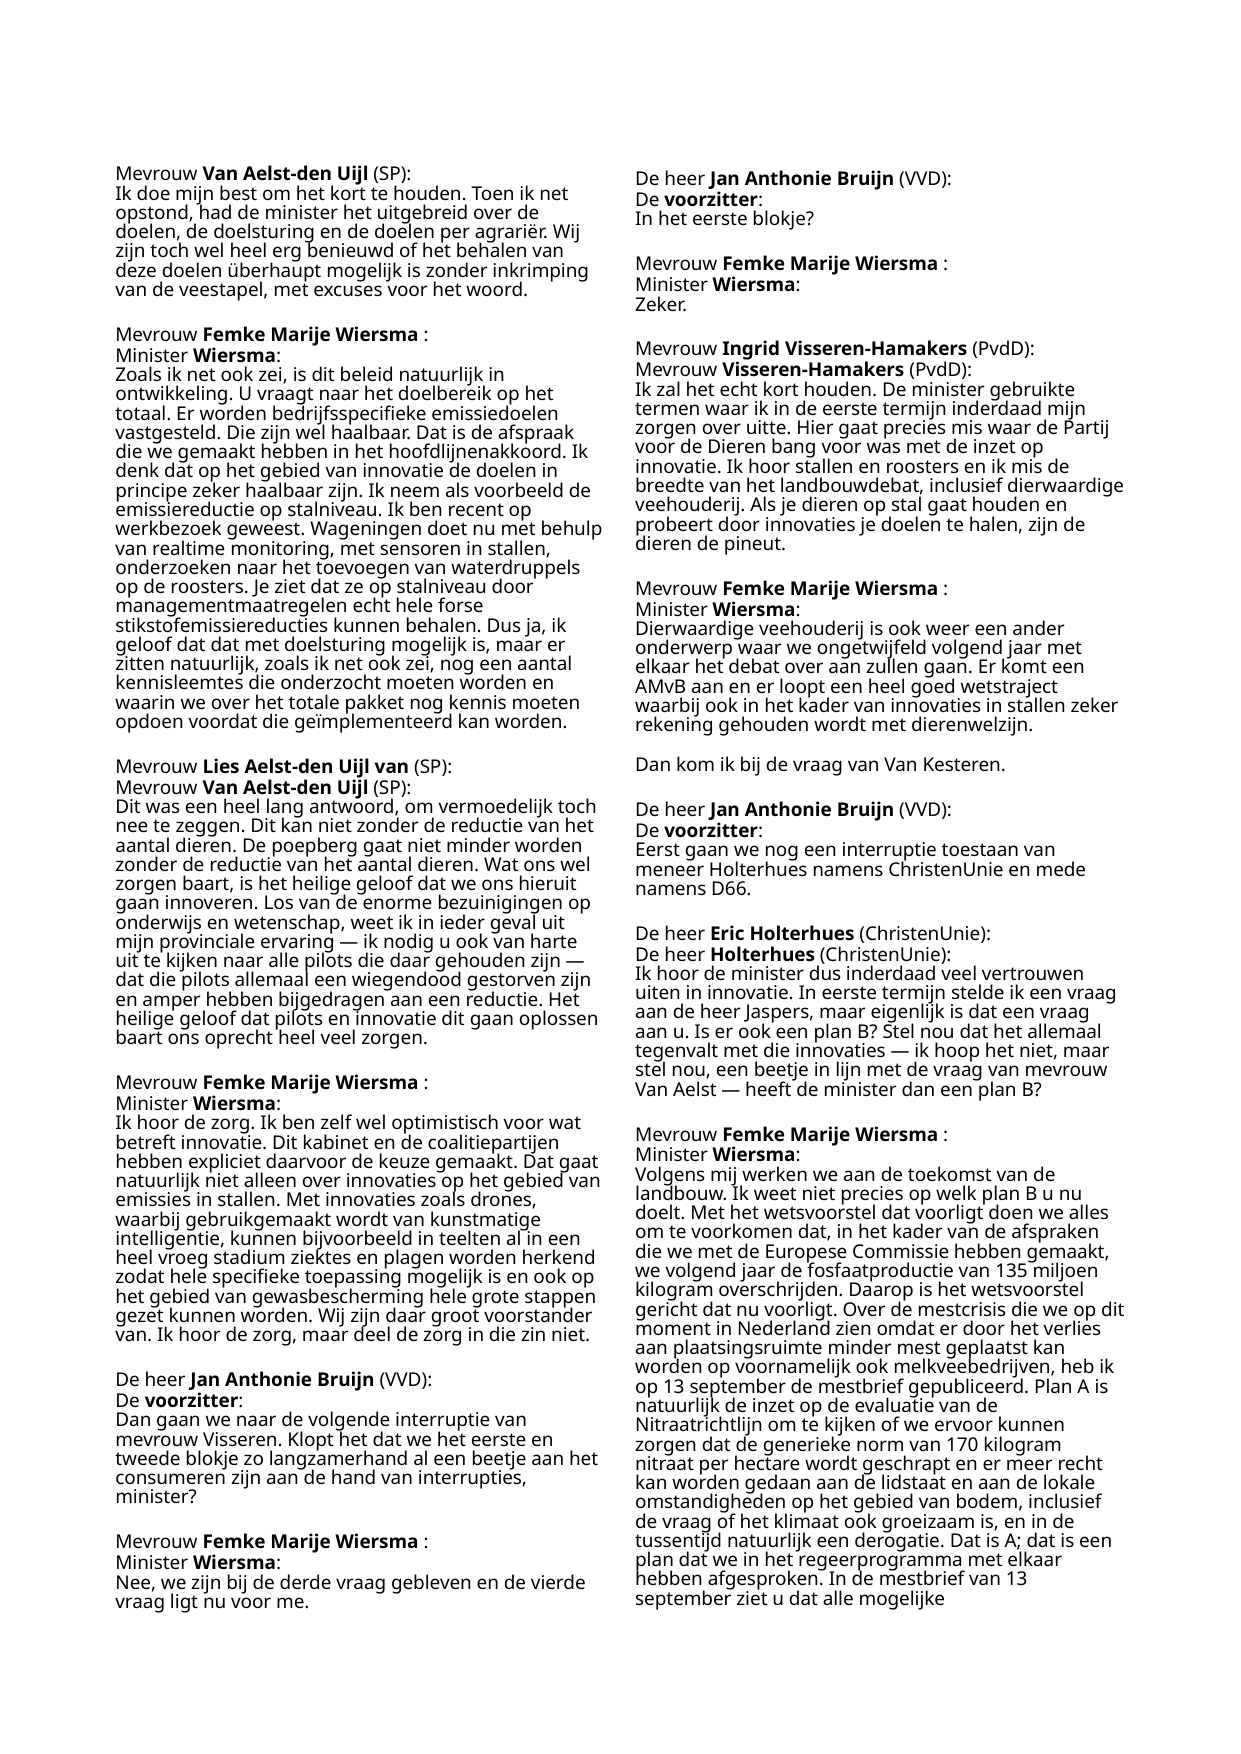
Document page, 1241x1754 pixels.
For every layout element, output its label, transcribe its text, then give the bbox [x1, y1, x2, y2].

text De voorzitter: [635, 191, 1125, 210]
text Mevrouw Van Aelst-den Uijl (SP): [115, 165, 605, 184]
text Mevrouw Femke Marije Wiersma : [635, 1121, 1125, 1146]
text Dierwaardige veehouderij is ook weer een ander onderwerp waar we ongetwijfeld volgend jaar met elkaar het debat over aan zullen gaan. Er komt een AMvB aan en er loopt een heel goed wetstraject waarbij ook in het kader van innovaties in stallen zeker rekening gehouden wordt met dierenwelzijn. [635, 620, 1125, 736]
text Mevrouw Femke Marije Wiersma : [115, 1529, 605, 1554]
text Eerst gaan we nog een interruptie toestaan van meneer Holterhues namens ChristenUnie en mede namens D66. [635, 841, 1125, 899]
text Zeker. [635, 296, 1125, 315]
text De voorzitter: [115, 1392, 605, 1411]
text Dit was een heel lang antwoord, om vermoedelijk toch nee te zeggen. Dit kan niet zonder de reductie van het aantal dieren. De poepberg gaat niet minder worden zonder de reductie van het aantal dieren. Wat ons wel zorgen baart, is het heilige geloof dat we ons hieruit gaan innoveren. Los van de enorme bezuinigingen op onderwijs en wetenschap, weet ik in ieder geval uit mijn provinciale ervaring — ik nodig u ook van harte uit te kijken naar alle pilots die daar gehouden zijn — dat die pilots allemaal een wiegendood gestorven zijn en amper hebben bijgedragen aan een reductie. Het heilige geloof dat pilots en innovatie dit gaan oplossen baart ons oprecht heel veel zorgen. [115, 798, 605, 1048]
text Minister Wiersma: [635, 276, 1125, 296]
text De heer Eric Holterhues (ChristenUnie): [635, 920, 1125, 946]
text Ik hoor de minister dus inderdaad veel vertrouwen uiten in innovatie. In eerste termijn stelde ik een vraag aan de heer Jaspers, maar eigenlijk is dat een vraag aan u. Is er ook een plan B? Stel nou dat het allemaal tegenvalt met die innovaties — ik hoop het niet, maar stel nou, een beetje in lijn met de vraag van mevrouw Van Aelst — heeft de minister dan een plan B? [635, 965, 1125, 1100]
text Mevrouw Femke Marije Wiersma : [635, 575, 1125, 601]
text De voorzitter: [635, 822, 1125, 841]
text Mevrouw Femke Marije Wiersma : [115, 321, 605, 347]
text De heer Holterhues (ChristenUnie): [635, 946, 1125, 965]
text Minister Wiersma: [635, 1146, 1125, 1166]
text In het eerste blokje? [635, 210, 1125, 230]
text Mevrouw Femke Marije Wiersma : [115, 1069, 605, 1095]
text Dan gaan we naar de volgende interruptie van mevrouw Visseren. Klopt het dat we het eerste en tweede blokje zo langzamerhand al een beetje aan het consumeren zijn aan de hand van interrupties, minister? [115, 1411, 605, 1508]
text Zoals ik net ook zei, is dit beleid natuurlijk in ontwikkeling. U vraagt naar het doelbereik op het totaal. Er worden bedrijfsspecifieke emissiedoelen vastgesteld. Die zijn wel haalbaar. Dat is de afspraak die we gemaakt hebben in het hoofdlijnenakkoord. Ik denk dat op het gebied van innovatie de doelen in principe zeker haalbaar zijn. Ik neem als voorbeeld de emissiereductie op stalniveau. Ik ben recent op werkbezoek geweest. Wageningen doet nu met behulp van realtime monitoring, met sensoren in stallen, onderzoeken naar het toevoegen van waterdruppels op de roosters. Je ziet dat ze op stalniveau door managementmaatregelen echt hele forse stikstofemissiereducties kunnen behalen. Dus ja, ik geloof dat dat met doelsturing mogelijk is, maar er zitten natuurlijk, zoals ik net ook zei, nog een aantal kennisleemtes die onderzocht moeten worden en waarin we over het totale pakket nog kennis moeten opdoen voordat die geïmplementeerd kan worden. [115, 366, 605, 732]
text Minister Wiersma: [115, 1095, 605, 1114]
text Volgens mij werken we aan de toekomst van de landbouw. Ik weet niet precies op welk plan B u nu doelt. Met het wetsvoorstel dat voorligt doen we alles om te voorkomen dat, in het kader van de afspraken die we met de Europese Commissie hebben gemaakt, we volgend jaar de fosfaatproductie van 135 miljoen kilogram overschrijden. Daarop is het wetsvoorstel gericht dat nu voorligt. Over de mestcrisis die we op dit moment in Nederland zien omdat er door het verlies aan plaatsingsruimte minder mest geplaatst kan worden op voornamelijk ook melkveebedrijven, heb ik op 13 september de mestbrief gepubliceerd. Plan A is natuurlijk de inzet op de evaluatie van de Nitraatrichtlijn om te kijken of we ervoor kunnen zorgen dat de generieke norm van 170 kilogram nitraat per hectare wordt geschrapt en er meer recht kan worden gedaan aan de lidstaat en aan de lokale omstandigheden op het gebied van bodem, inclusief de vraag of het klimaat ook groeizaam is, en in de tussentijd natuurlijk een derogatie. Dat is A; dat is een plan dat we in het regeerprogramma met elkaar hebben afgesproken. In de mestbrief van 13 september ziet u dat alle mogelijke [635, 1166, 1125, 1609]
text Minister Wiersma: [115, 347, 605, 366]
text Mevrouw Ingrid Visseren-Hamakers (PvdD): [635, 336, 1125, 361]
text De heer Jan Anthonie Bruijn (VVD): [635, 796, 1125, 822]
text Minister Wiersma: [115, 1554, 605, 1574]
text Ik zal het echt kort houden. De minister gebruikte termen waar ik in de eerste termijn inderdaad mijn zorgen over uitte. Hier gaat precies mis waar de Partij voor de Dieren bang voor was met de inzet op innovatie. Ik hoor stallen en roosters en ik mis de breedte van het landbouwdebat, inclusief dierwaardige veehouderij. Als je dieren op stal gaat houden en probeert door innovaties je doelen te halen, zijn de dieren de pineut. [635, 381, 1125, 554]
text Mevrouw Van Aelst-den Uijl (SP): [115, 779, 605, 798]
text Dan kom ik bij de vraag van Van Kesteren. [635, 756, 1125, 776]
text De heer Jan Anthonie Bruijn (VVD): [115, 1366, 605, 1392]
text Ik hoor de zorg. Ik ben zelf wel optimistisch voor wat betreft innovatie. Dit kabinet en de coalitiepartijen hebben expliciet daarvoor de keuze gemaakt. Dat gaat natuurlijk niet alleen over innovaties op het gebied van emissies in stallen. Met innovaties zoals drones, waarbij gebruikgemaakt wordt van kunstmatige intelligentie, kunnen bijvoorbeeld in teelten al in een heel vroeg stadium ziektes en plagen worden herkend zodat hele specifieke toepassing mogelijk is en ook op het gebied van gewasbescherming hele grote stappen gezet kunnen worden. Wij zijn daar groot voorstander van. Ik hoor de zorg, maar deel de zorg in die zin niet. [115, 1114, 605, 1346]
text Ik doe mijn best om het kort te houden. Toen ik net opstond, had de minister het uitgebreid over de doelen, de doelsturing en de doelen per agrariër. Wij zijn toch wel heel erg benieuwd of het behalen van deze doelen überhaupt mogelijk is zonder inkrimping van de veestapel, met excuses voor het woord. [115, 184, 605, 300]
text Mevrouw Lies Aelst-den Uijl van (SP): [115, 753, 605, 779]
text Mevrouw Femke Marije Wiersma : [635, 251, 1125, 276]
text Minister Wiersma: [635, 601, 1125, 620]
text Nee, we zijn bij de derde vraag gebleven en de vierde vraag ligt nu voor me. [115, 1574, 605, 1612]
text Mevrouw Visseren-Hamakers (PvdD): [635, 361, 1125, 381]
text De heer Jan Anthonie Bruijn (VVD): [635, 165, 1125, 191]
